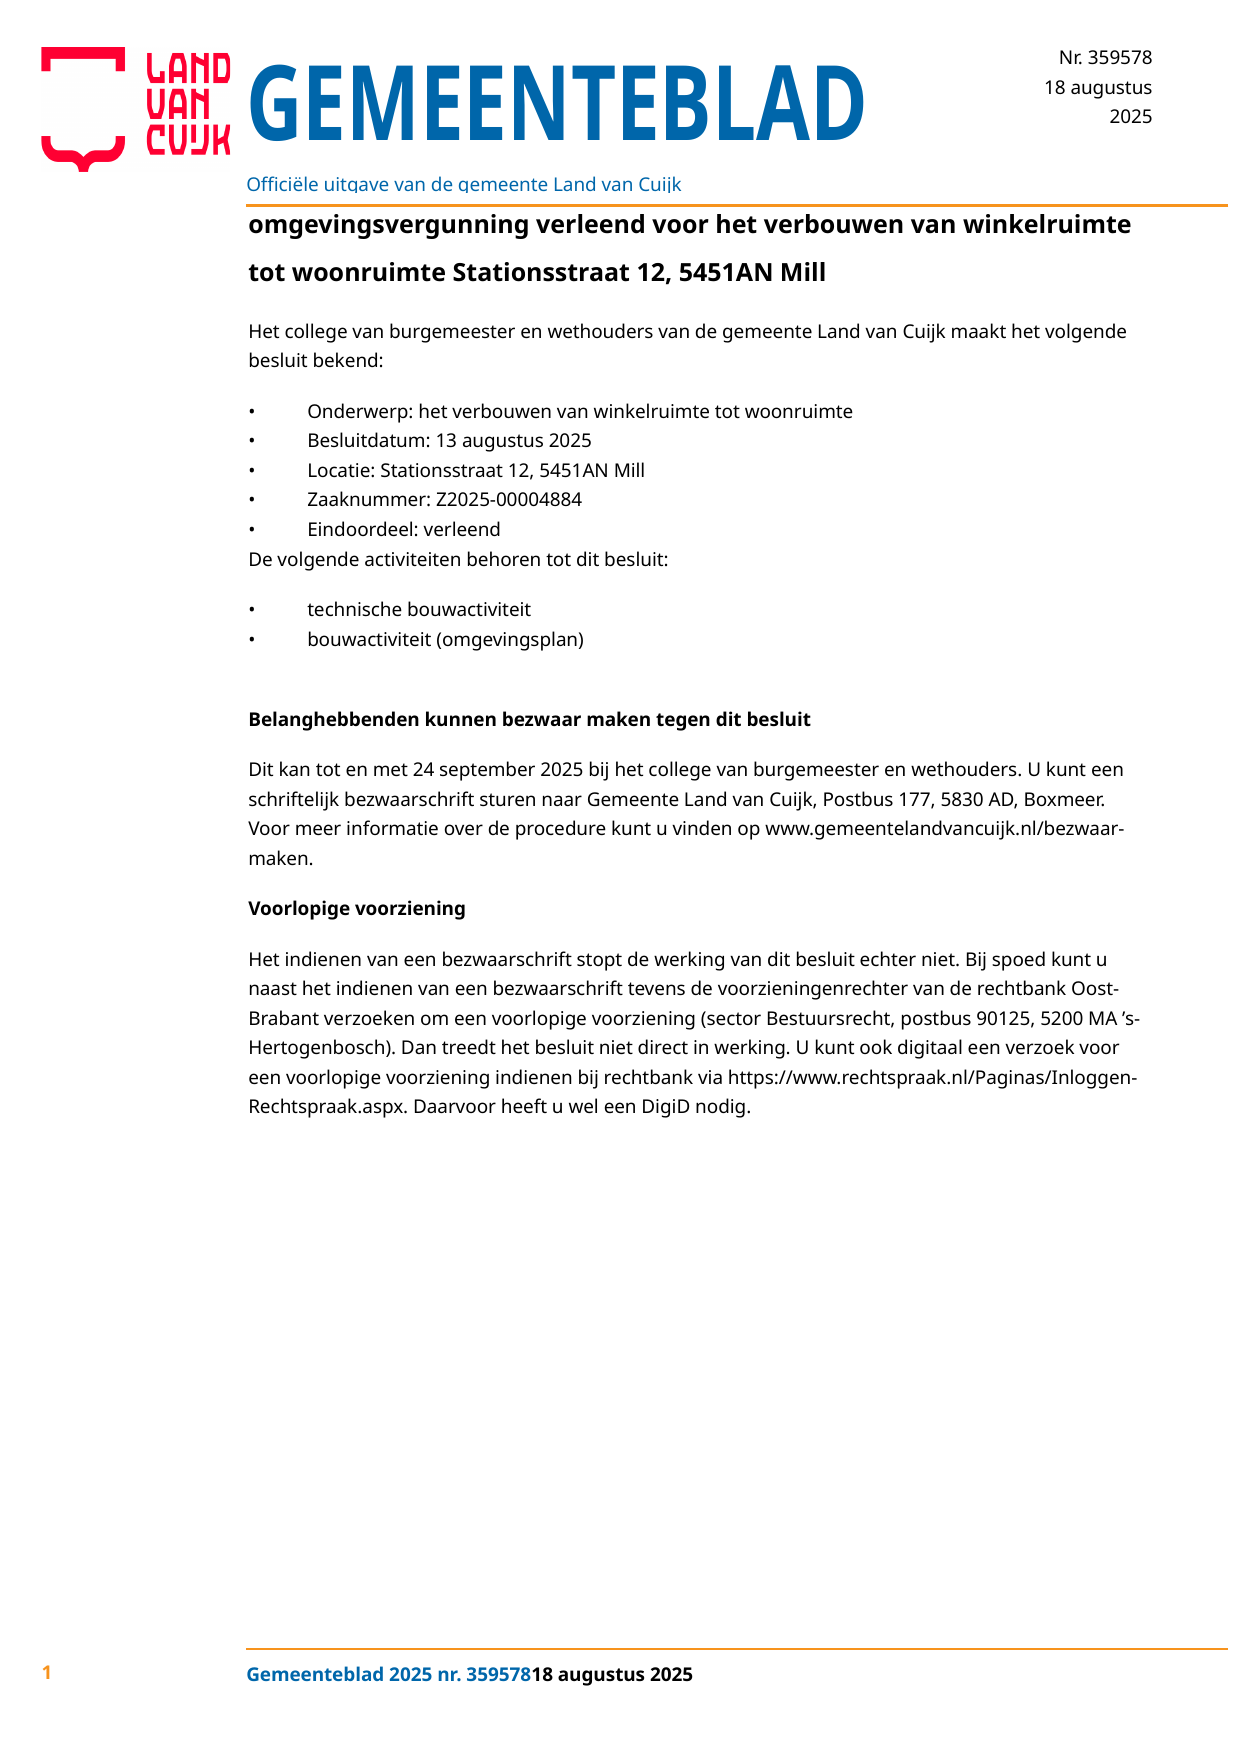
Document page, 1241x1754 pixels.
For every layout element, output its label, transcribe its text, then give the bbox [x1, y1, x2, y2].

list Onderwerp: het verbouwen van winkelruimte tot woonruimte [248, 398, 1152, 424]
text omgevingsvergunning verleend voor het verbouwen van winkelruimte tot woonruimte Stationsstraat 12, 5451AN Mill [248, 207, 1152, 288]
text Belanghebbenden kunnen bezwaar maken tegen dit besluit [248, 706, 1152, 732]
list Besluitdatum: 13 augustus 2025 [248, 427, 1152, 453]
list bouwactiviteit (omgevingsplan) [248, 626, 1152, 652]
text Dit kan tot en met 24 september 2025 bij het college van burgemeester en wethouders. U kunt een schriftelijk bezwaarschrift sturen naar Gemeente Land van Cuijk, Postbus 177, 5830 AD, Boxmeer. Voor meer informatie over de procedure kunt u vinden op www.gemeentelandvancuijk.nl/bezwaar-maken. [248, 756, 1152, 871]
picture [41, 47, 231, 172]
list Zaaknummer: Z2025-00004884 [248, 487, 1152, 512]
text Het college van burgemeester en wethouders van de gemeente Land van Cuijk maakt het volgende besluit bekend: [248, 318, 1152, 373]
text De volgende activiteiten behoren tot dit besluit: [248, 546, 1152, 572]
text Het indienen van een bezwaarschrift stopt de werking van dit besluit echter niet. Bij spoed kunt u naast het indienen van een bezwaarschrift tevens de voorzieningenrechter van de rechtbank Oost-Brabant verzoeken om een voorlopige voorziening (sector Bestuursrecht, postbus 90125, 5200 MA ’s-Hertogenbosch). Dan treedt het besluit niet direct in werking. U kunt ook digitaal een verzoek voor een voorlopige voorziening indienen bij rechtbank via https://www.rechtspraak.nl/Paginas/Inloggen-Rechtspraak.aspx. Daarvoor heeft u wel een DigiD nodig. [248, 946, 1152, 1119]
list Locatie: Stationsstraat 12, 5451AN Mill [248, 457, 1152, 483]
list Eindoordeel: verleend [248, 516, 1152, 542]
text Voorlopige voorziening [248, 895, 1152, 921]
list technische bouwactiviteit [248, 596, 1152, 622]
